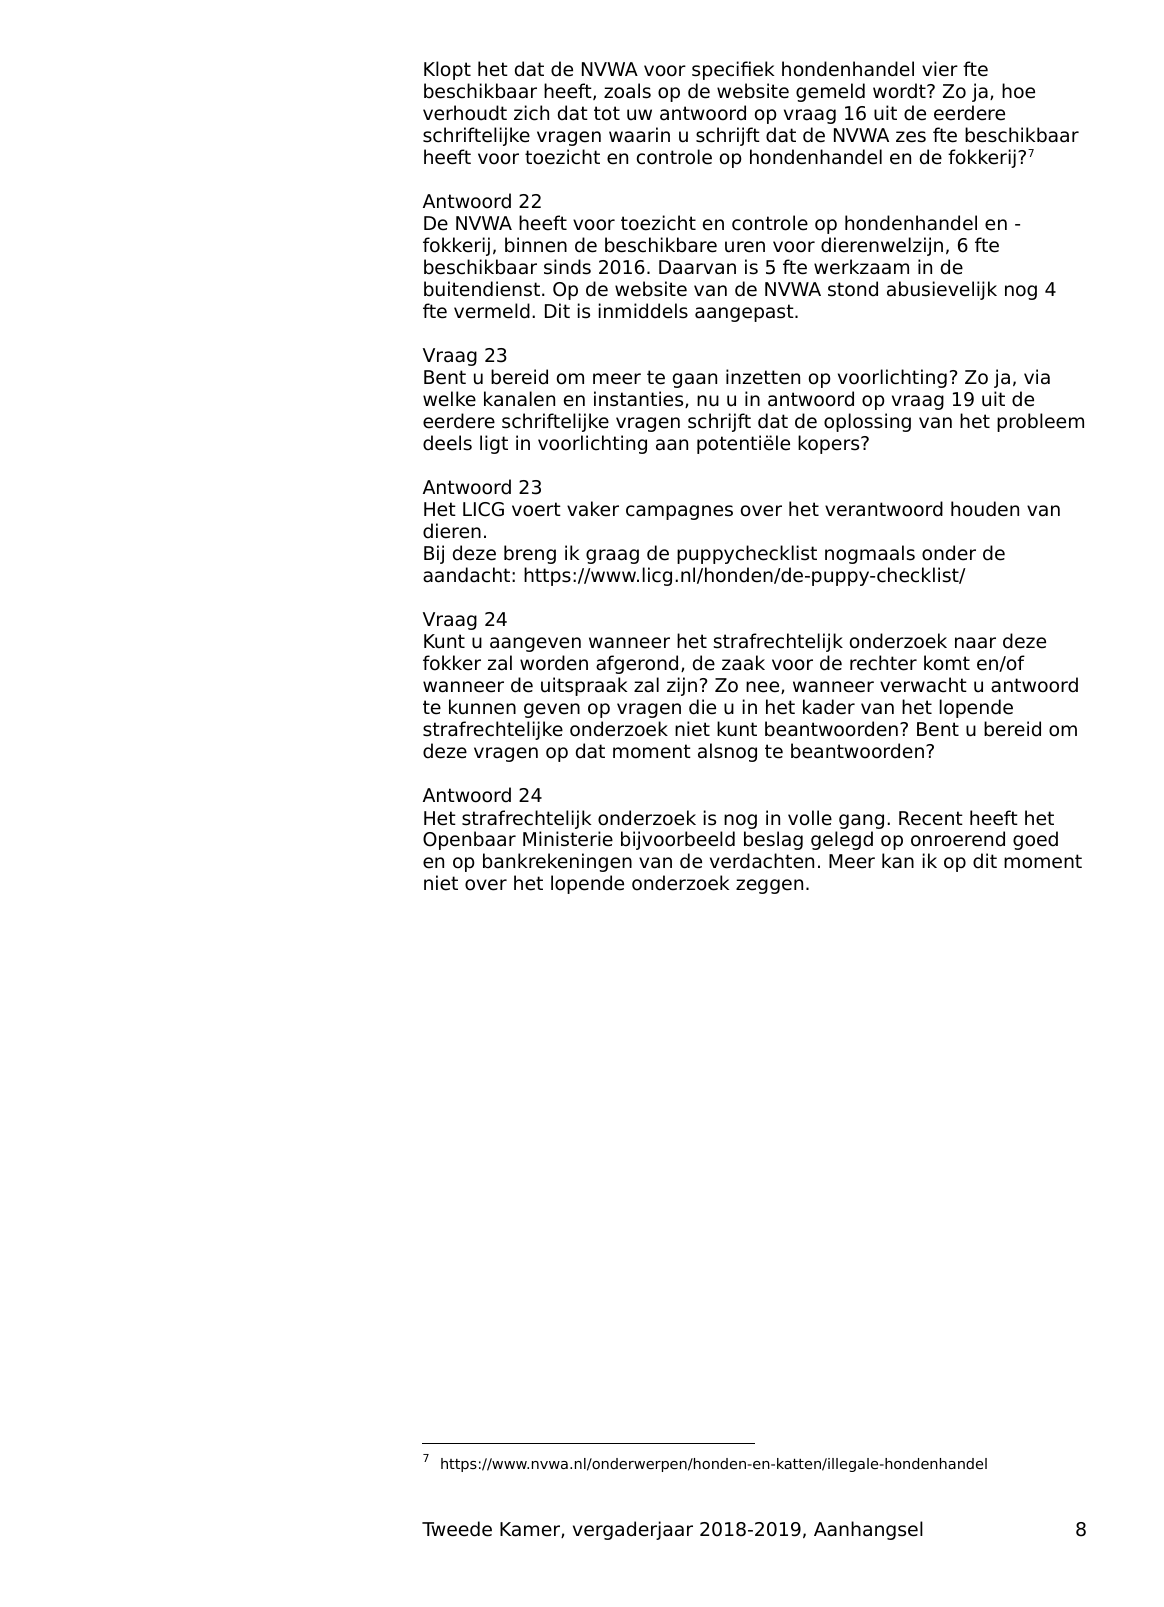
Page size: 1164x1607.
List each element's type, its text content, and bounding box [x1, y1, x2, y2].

text Kunt u aangeven wanneer het strafrechtelijk onderzoek naar deze fokker zal worden afgerond, de zaak voor de rechter komt en/of wanneer de uitspraak zal zijn? Zo nee, wanneer verwacht u antwoord te kunnen geven op vragen die u in het kader van het lopende strafrechtelijke onderzoek niet kunt beantwoorden? Bent u bereid om deze vragen op dat moment alsnog te beantwoorden? [422, 631, 1087, 763]
text Vraag 23 [422, 345, 1087, 367]
text Het strafrechtelijk onderzoek is nog in volle gang. Recent heeft het Openbaar Ministerie bijvoorbeeld beslag gelegd op onroerend goed en op bankrekeningen van de verdachten. Meer kan ik op dit moment niet over het lopende onderzoek zeggen. [422, 807, 1087, 895]
text Klopt het dat de NVWA voor specifiek hondenhandel vier fte beschikbaar heeft, zoals op de website gemeld wordt? Zo ja, hoe verhoudt zich dat tot uw antwoord op vraag 16 uit de eerdere schriftelijke vragen waarin u schrijft dat de NVWA zes fte beschikbaar heeft voor toezicht en controle op hondenhandel en de fokkerij? [422, 59, 1087, 169]
text Bent u bereid om meer te gaan inzetten op voorlichting? Zo ja, via welke kanalen en instanties, nu u in antwoord op vraag 19 uit de eerdere schriftelijke vragen schrijft dat de oplossing van het probleem deels ligt in voorlichting aan potentiële kopers? [422, 367, 1087, 455]
text Antwoord 23 [422, 477, 1087, 499]
text Antwoord 24 [422, 785, 1087, 807]
text Bij deze breng ik graag de puppychecklist nogmaals onder de aandacht: https://www.licg.nl/honden/de-puppy-checklist/ [422, 543, 1087, 587]
text Antwoord 22 [422, 191, 1087, 213]
text De NVWA heeft voor toezicht en controle op hondenhandel en -fokkerij, binnen de beschikbare uren voor dierenwelzijn, 6 fte beschikbaar sinds 2016. Daarvan is 5 fte werkzaam in de buitendienst. Op de website van de NVWA stond abusievelijk nog 4 fte vermeld. Dit is inmiddels aangepast. [422, 213, 1087, 323]
text Vraag 24 [422, 609, 1087, 631]
text https://www.nvwa.nl/onderwerpen/honden-en-katten/illegale-hondenhandel [422, 1452, 1087, 1474]
text Het LICG voert vaker campagnes over het verantwoord houden van dieren. [422, 499, 1087, 543]
